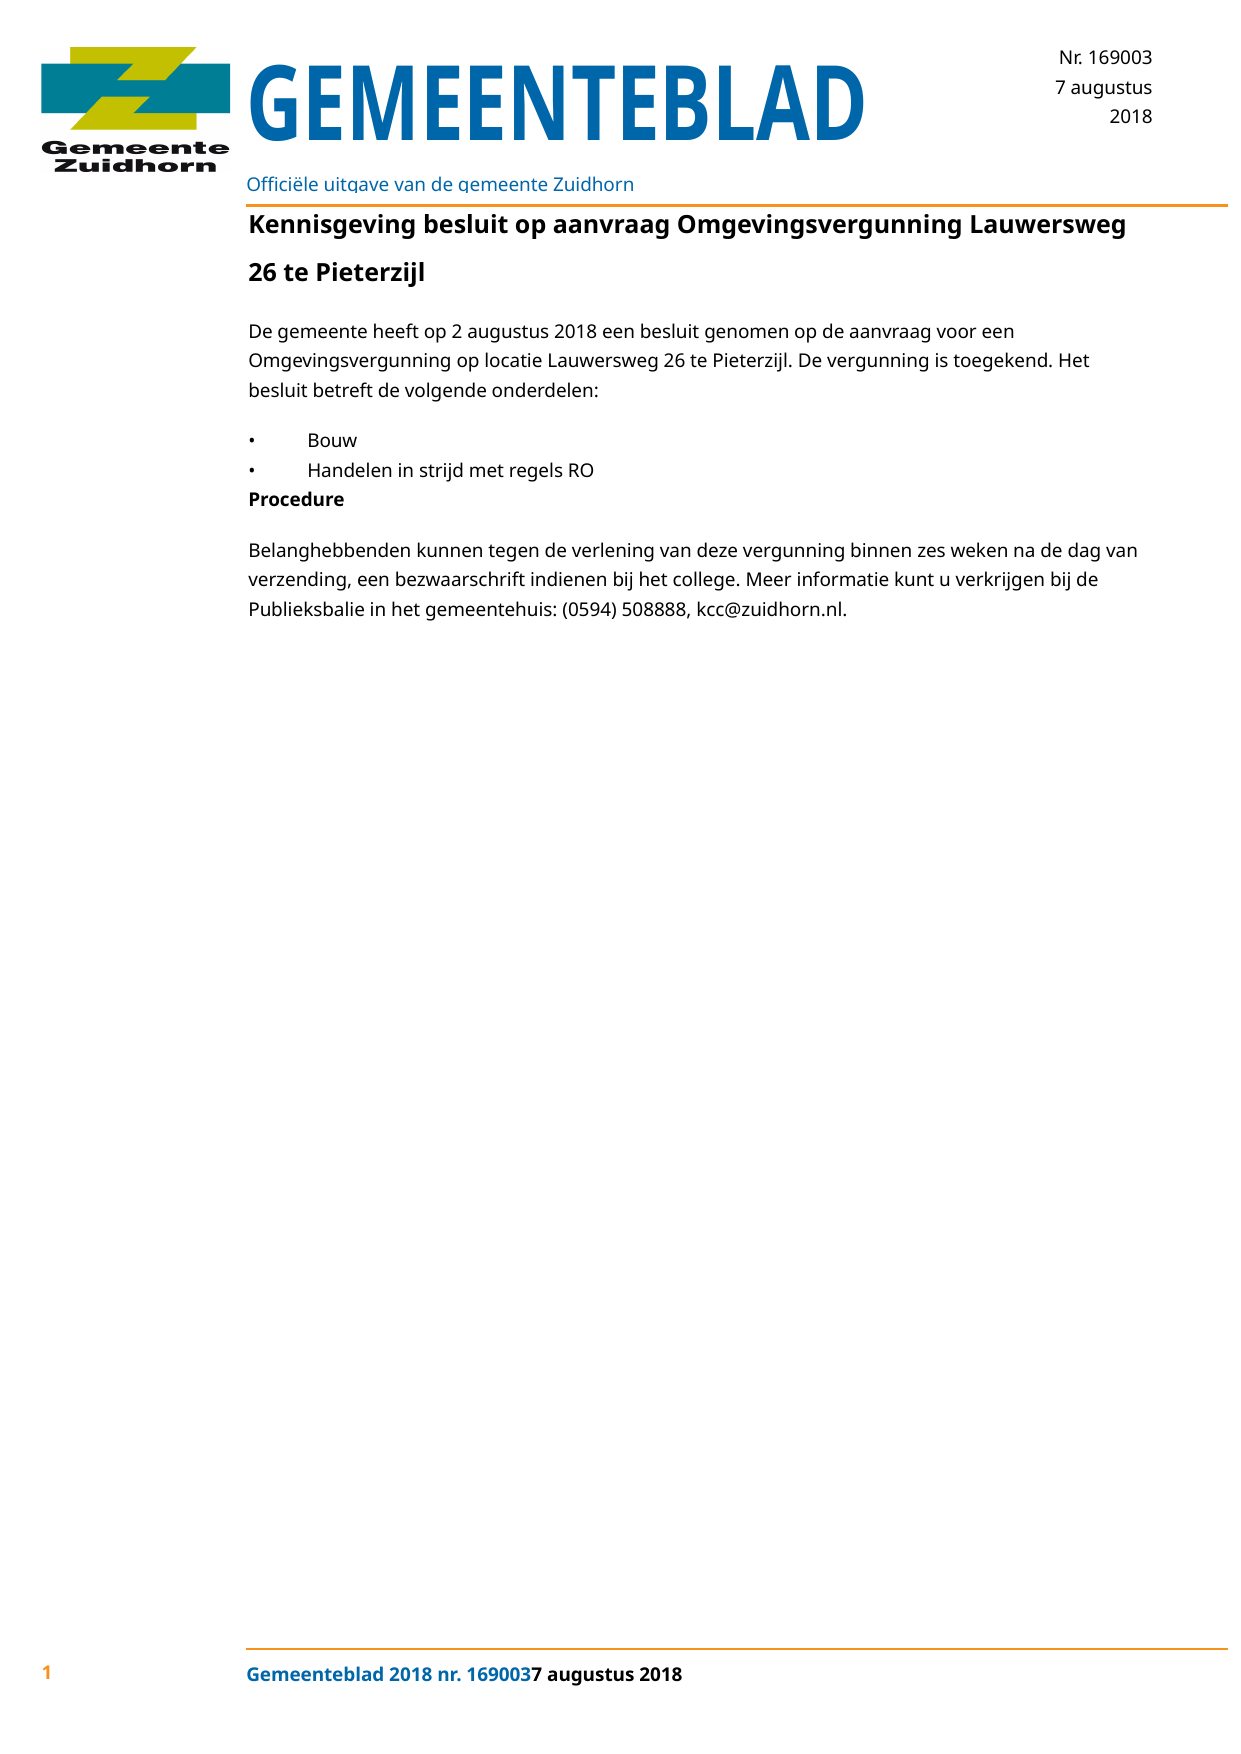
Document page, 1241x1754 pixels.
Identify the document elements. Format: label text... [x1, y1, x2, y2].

list Handelen in strijd met regels RO [248, 457, 1152, 483]
text De gemeente heeft op 2 augustus 2018 een besluit genomen op de aanvraag voor een Omgevingsvergunning op locatie Lauwersweg 26 te Pieterzijl. De vergunning is toegekend. Het besluit betreft de volgende onderdelen: [248, 318, 1152, 403]
text Belanghebbenden kunnen tegen de verlening van deze vergunning binnen zes weken na de dag van verzending, een bezwaarschrift indienen bij het college. Meer informatie kunt u verkrijgen bij de Publieksbalie in het gemeentehuis: (0594) 508888, kcc@zuidhorn.nl. [248, 537, 1152, 622]
text Kennisgeving besluit op aanvraag Omgevingsvergunning Lauwersweg 26 te Pieterzijl [248, 207, 1152, 288]
list Bouw [248, 427, 1152, 453]
picture [41, 47, 231, 172]
text Procedure [248, 487, 1152, 512]
